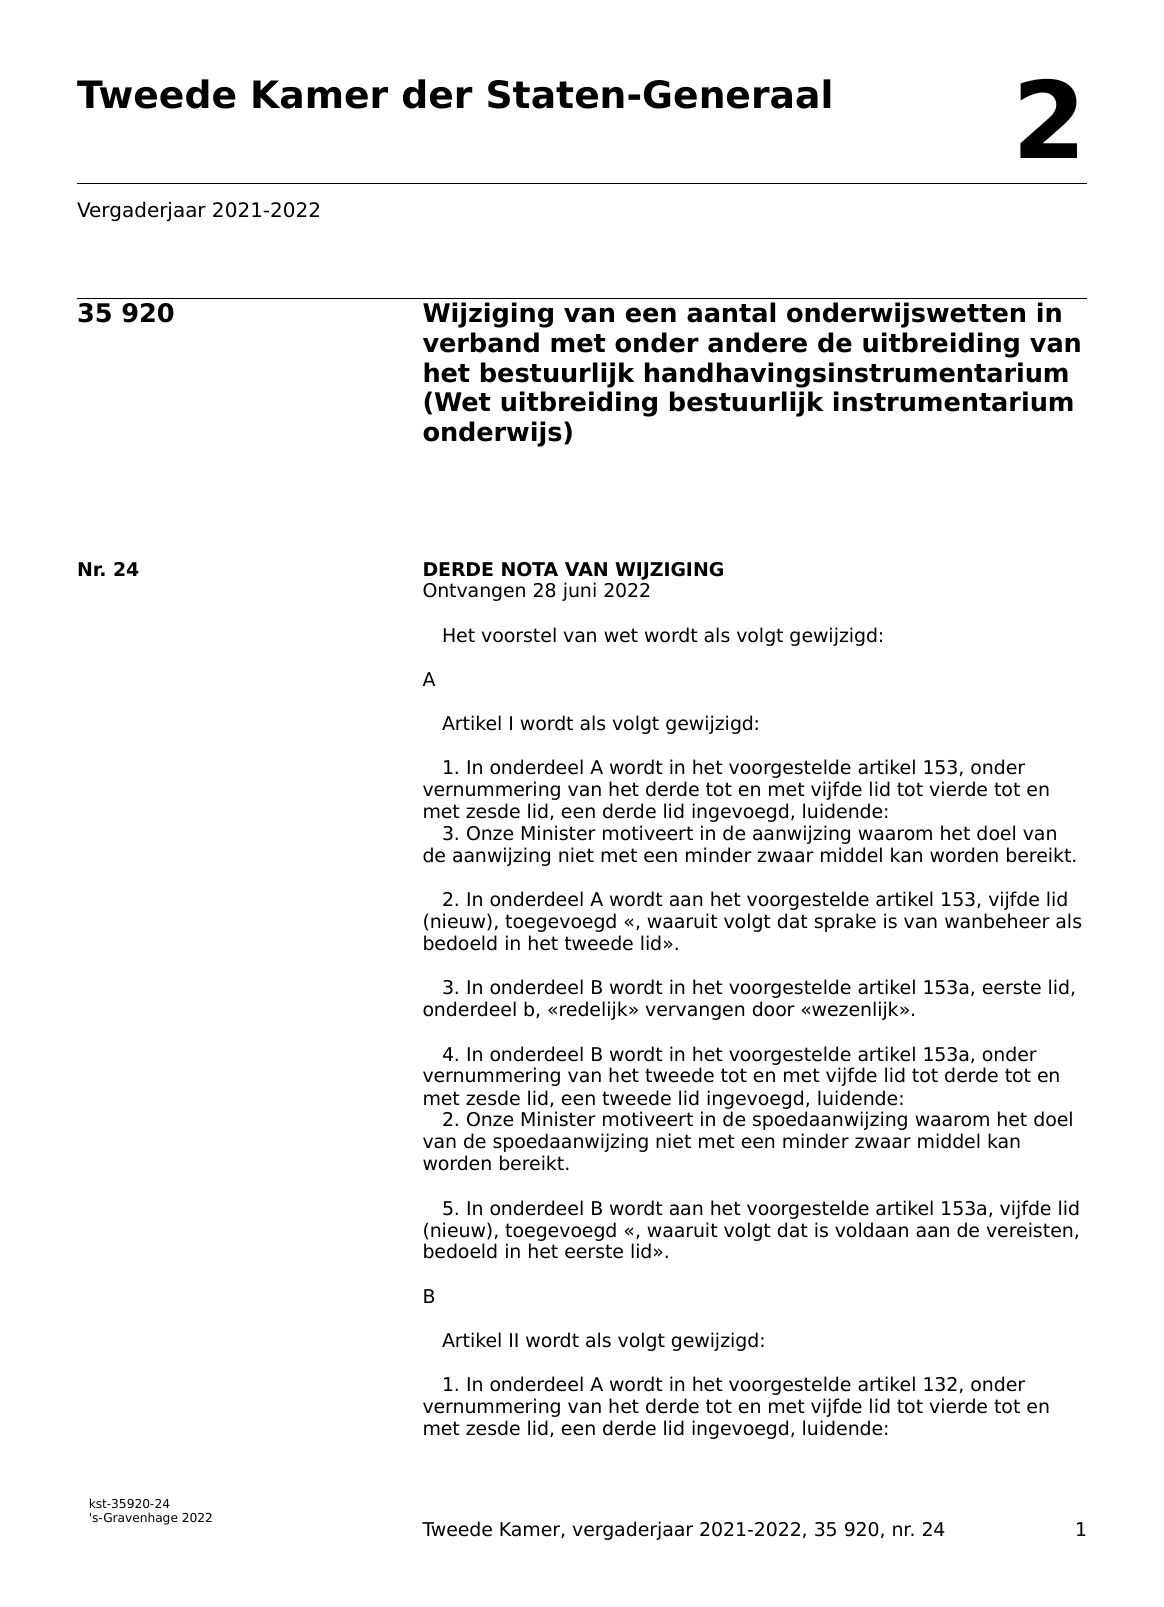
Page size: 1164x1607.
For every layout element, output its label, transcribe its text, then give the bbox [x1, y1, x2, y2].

text Ontvangen 28 juni 2022 [422, 580, 1087, 602]
table_header 2 [886, 59, 1087, 183]
text 1. In onderdeel A wordt in het voorgestelde artikel 132, onder vernummering van het derde tot en met vijfde lid tot vierde tot en met zesde lid, een derde lid ingevoegd, luidende: [422, 1374, 1087, 1440]
table_header Tweede Kamer der Staten-Generaal [77, 59, 886, 183]
text 3. In onderdeel B wordt in het voorgestelde artikel 153a, eerste lid, onderdeel b, «redelijk» vervangen door «wezenlijk». [422, 977, 1087, 1021]
text Artikel II wordt als volgt gewijzigd: [422, 1330, 1087, 1352]
text 5. In onderdeel B wordt aan het voorgestelde artikel 153a, vijfde lid (nieuw), toegevoegd «, waaruit volgt dat is voldaan aan de vereisten, bedoeld in het eerste lid». [422, 1197, 1087, 1263]
subtitle Nr. 24 DERDE NOTA VAN WIJZIGING [77, 558, 1087, 580]
subtitle B [422, 1286, 1087, 1308]
text 2. Onze Minister motiveert in de spoedaanwijzing waarom het doel van de spoedaanwijzing niet met een minder zwaar middel kan worden bereikt. [422, 1109, 1087, 1175]
table_cell Vergaderjaar 2021-2022 [77, 184, 1087, 298]
text 3. Onze Minister motiveert in de aanwijzing waarom het doel van de aanwijzing niet met een minder zwaar middel kan worden bereikt. [422, 823, 1087, 867]
text 1. In onderdeel A wordt in het voorgestelde artikel 153, onder vernummering van het derde tot en met vijfde lid tot vierde tot en met zesde lid, een derde lid ingevoegd, luidende: [422, 757, 1087, 823]
subtitle 35 920 Wijziging van een aantal onderwijswetten in verband met onder andere de uitbreiding van het bestuurlijk handhavingsinstrumentarium (Wet uitbreiding bestuurlijk instrumentarium onderwijs) [77, 299, 1087, 447]
text Artikel I wordt als volgt gewijzigd: [422, 713, 1087, 735]
subtitle A [422, 669, 1087, 691]
text Het voorstel van wet wordt als volgt gewijzigd: [422, 624, 1087, 647]
text kst-35920-24 [88, 1497, 323, 1511]
text 4. In onderdeel B wordt in het voorgestelde artikel 153a, onder vernummering van het tweede tot en met vijfde lid tot derde tot en met zesde lid, een tweede lid ingevoegd, luidende: [422, 1043, 1087, 1109]
text 's-Gravenhage 2022 [88, 1511, 323, 1525]
text 2. In onderdeel A wordt aan het voorgestelde artikel 153, vijfde lid (nieuw), toegevoegd «, waaruit volgt dat sprake is van wanbeheer als bedoeld in het tweede lid». [422, 889, 1087, 955]
